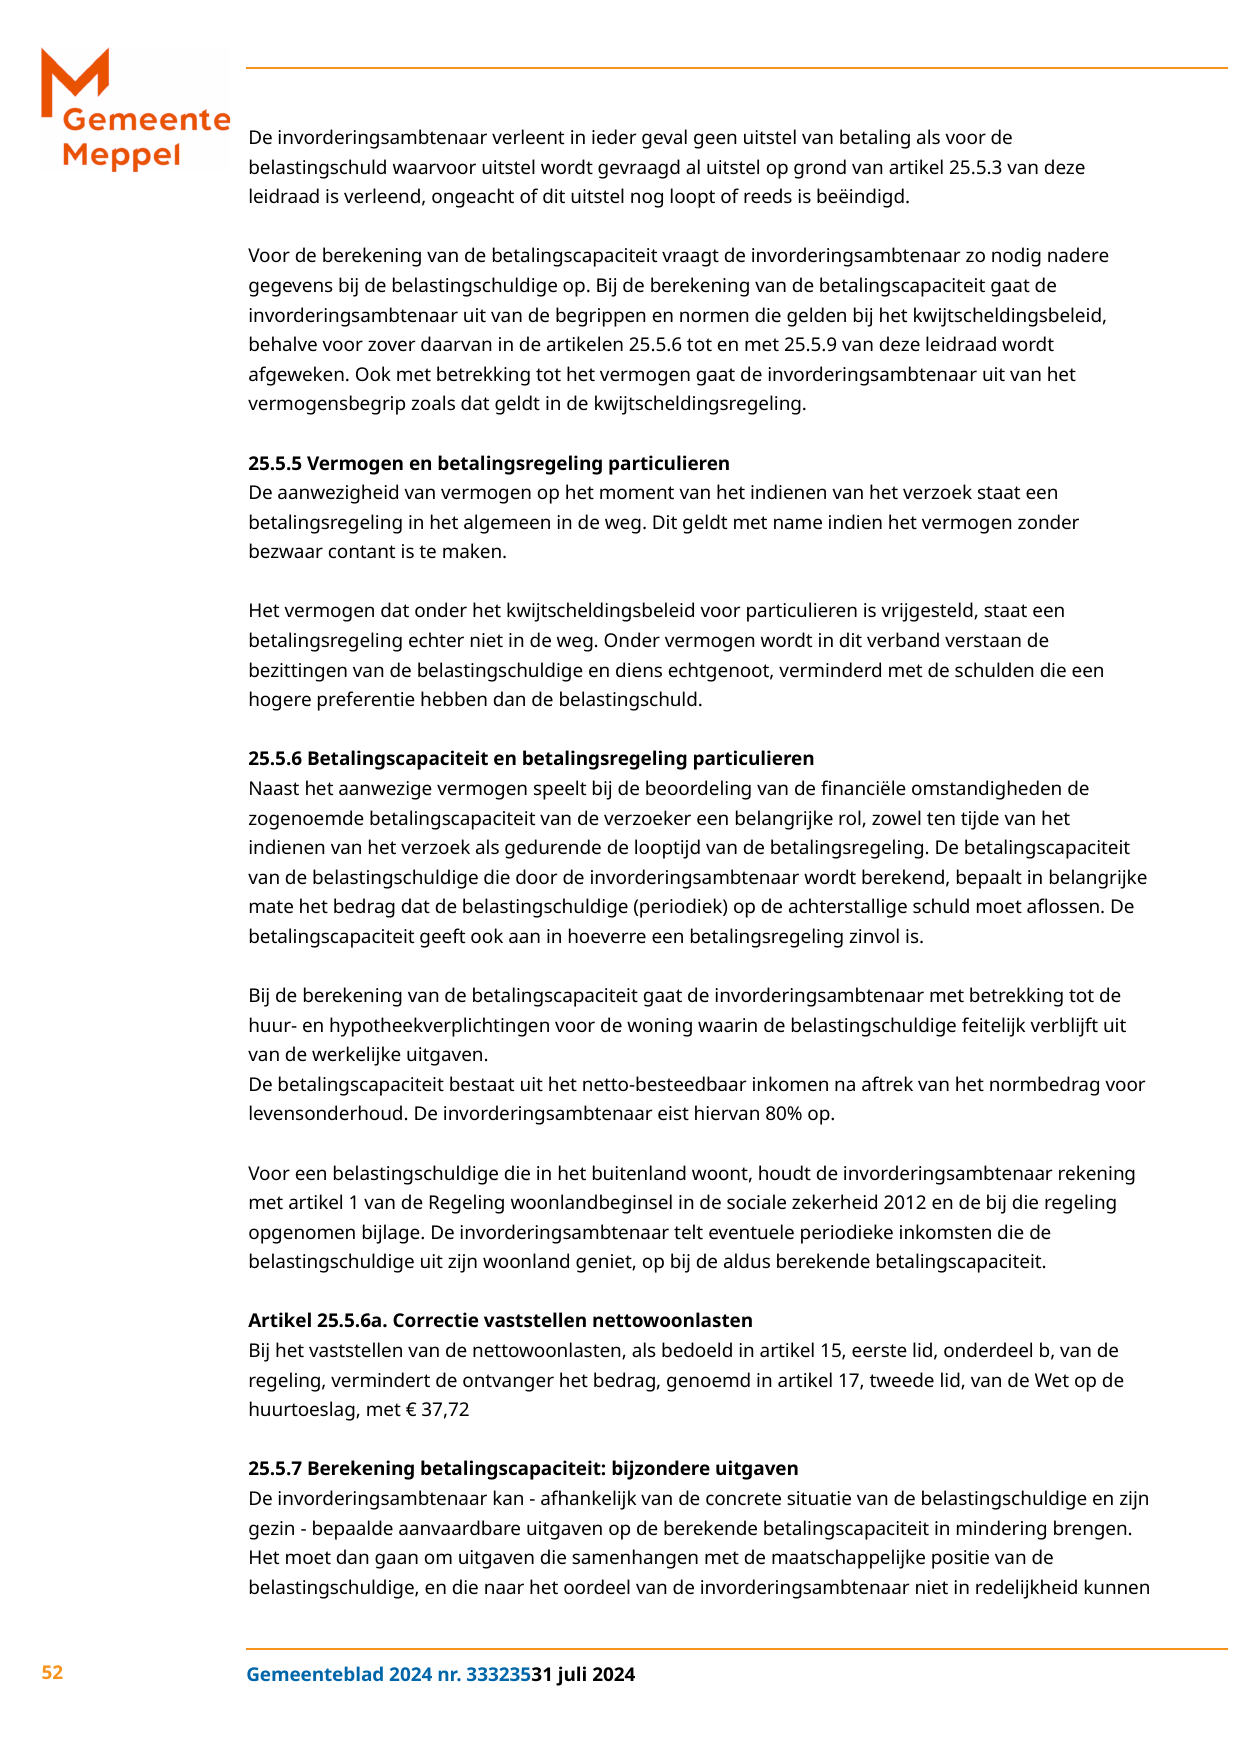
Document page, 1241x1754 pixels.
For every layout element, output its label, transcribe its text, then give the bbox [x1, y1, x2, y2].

picture [41, 47, 231, 172]
text Bij de berekening van de betalingscapaciteit gaat de invorderingsambtenaar met betrekking tot de huur- en hypotheekverplichtingen voor de woning waarin de belastingschuldige feitelijk verblijft uit van de werkelijke uitgaven. [248, 982, 1152, 1067]
text De invorderingsambtenaar verleent in ieder geval geen uitstel van betaling als voor de belastingschuld waarvoor uitstel wordt gevraagd al uitstel op grond van artikel 25.5.3 van deze leidraad is verleend, ongeacht of dit uitstel nog loopt of reeds is beëindigd. [248, 124, 1152, 209]
text Naast het aanwezige vermogen speelt bij de beoordeling van de financiële omstandigheden de zogenoemde betalingscapaciteit van de verzoeker een belangrijke rol, zowel ten tijde van het indienen van het verzoek als gedurende de looptijd van de betalingsregeling. De betalingscapaciteit van de belastingschuldige die door de invorderingsambtenaar wordt berekend, bepaalt in belangrijke mate het bedrag dat de belastingschuldige (periodiek) op de achterstallige schuld moet aflossen. De betalingscapaciteit geeft ook aan in hoeverre een betalingsregeling zinvol is. [248, 775, 1152, 949]
text Voor een belastingschuldige die in het buitenland woont, houdt de invorderingsambtenaar rekening met artikel 1 van de Regeling woonlandbeginsel in de sociale zekerheid 2012 en de bij die regeling opgenomen bijlage. De invorderingsambtenaar telt eventuele periodieke inkomsten die de belastingschuldige uit zijn woonland geniet, op bij de aldus berekende betalingscapaciteit. [248, 1160, 1152, 1274]
text Het vermogen dat onder het kwijtscheldingsbeleid voor particulieren is vrijgesteld, staat een betalingsregeling echter niet in de weg. Onder vermogen wordt in dit verband verstaan de bezittingen van de belastingschuldige en diens echtgenoot, verminderd met de schulden die een hogere preferentie hebben dan de belastingschuld. [248, 598, 1152, 712]
text De aanwezigheid van vermogen op het moment van het indienen van het verzoek staat een betalingsregeling in het algemeen in de weg. Dit geldt met name indien het vermogen zonder bezwaar contant is te maken. [248, 479, 1152, 564]
text 25.5.6 Betalingscapaciteit en betalingsregeling particulieren [248, 746, 1152, 771]
text Artikel 25.5.6a. Correctie vaststellen nettowoonlasten [248, 1308, 1152, 1333]
text Bij het vaststellen van de nettowoonlasten, als bedoeld in artikel 15, eerste lid, onderdeel b, van de regeling, vermindert de ontvanger het bedrag, genoemd in artikel 17, tweede lid, van de Wet op de huurtoeslag, met € 37,72 [248, 1337, 1152, 1422]
text De betalingscapaciteit bestaat uit het netto-besteedbaar inkomen na aftrek van het normbedrag voor levensonderhoud. De invorderingsambtenaar eist hiervan 80% op. [248, 1071, 1152, 1126]
text Voor de berekening van de betalingscapaciteit vraagt de invorderingsambtenaar zo nodig nadere gegevens bij de belastingschuldige op. Bij de berekening van de betalingscapaciteit gaat de invorderingsambtenaar uit van de begrippen en normen die gelden bij het kwijtscheldingsbeleid, behalve voor zover daarvan in de artikelen 25.5.6 tot en met 25.5.9 van deze leidraad wordt afgeweken. Ook met betrekking tot het vermogen gaat de invorderingsambtenaar uit van het vermogensbegrip zoals dat geldt in de kwijtscheldingsregeling. [248, 243, 1152, 416]
text 25.5.5 Vermogen en betalingsregeling particulieren [248, 450, 1152, 476]
text De invorderingsambtenaar kan - afhankelijk van de concrete situatie van de belastingschuldige en zijn gezin - bepaalde aanvaardbare uitgaven op de berekende betalingscapaciteit in mindering brengen. Het moet dan gaan om uitgaven die samenhangen met de maatschappelijke positie van de belastingschuldige, en die naar het oordeel van de invorderingsambtenaar niet in redelijkheid kunnen [248, 1485, 1152, 1600]
text 25.5.7 Berekening betalingscapaciteit: bijzondere uitgaven [248, 1456, 1152, 1481]
